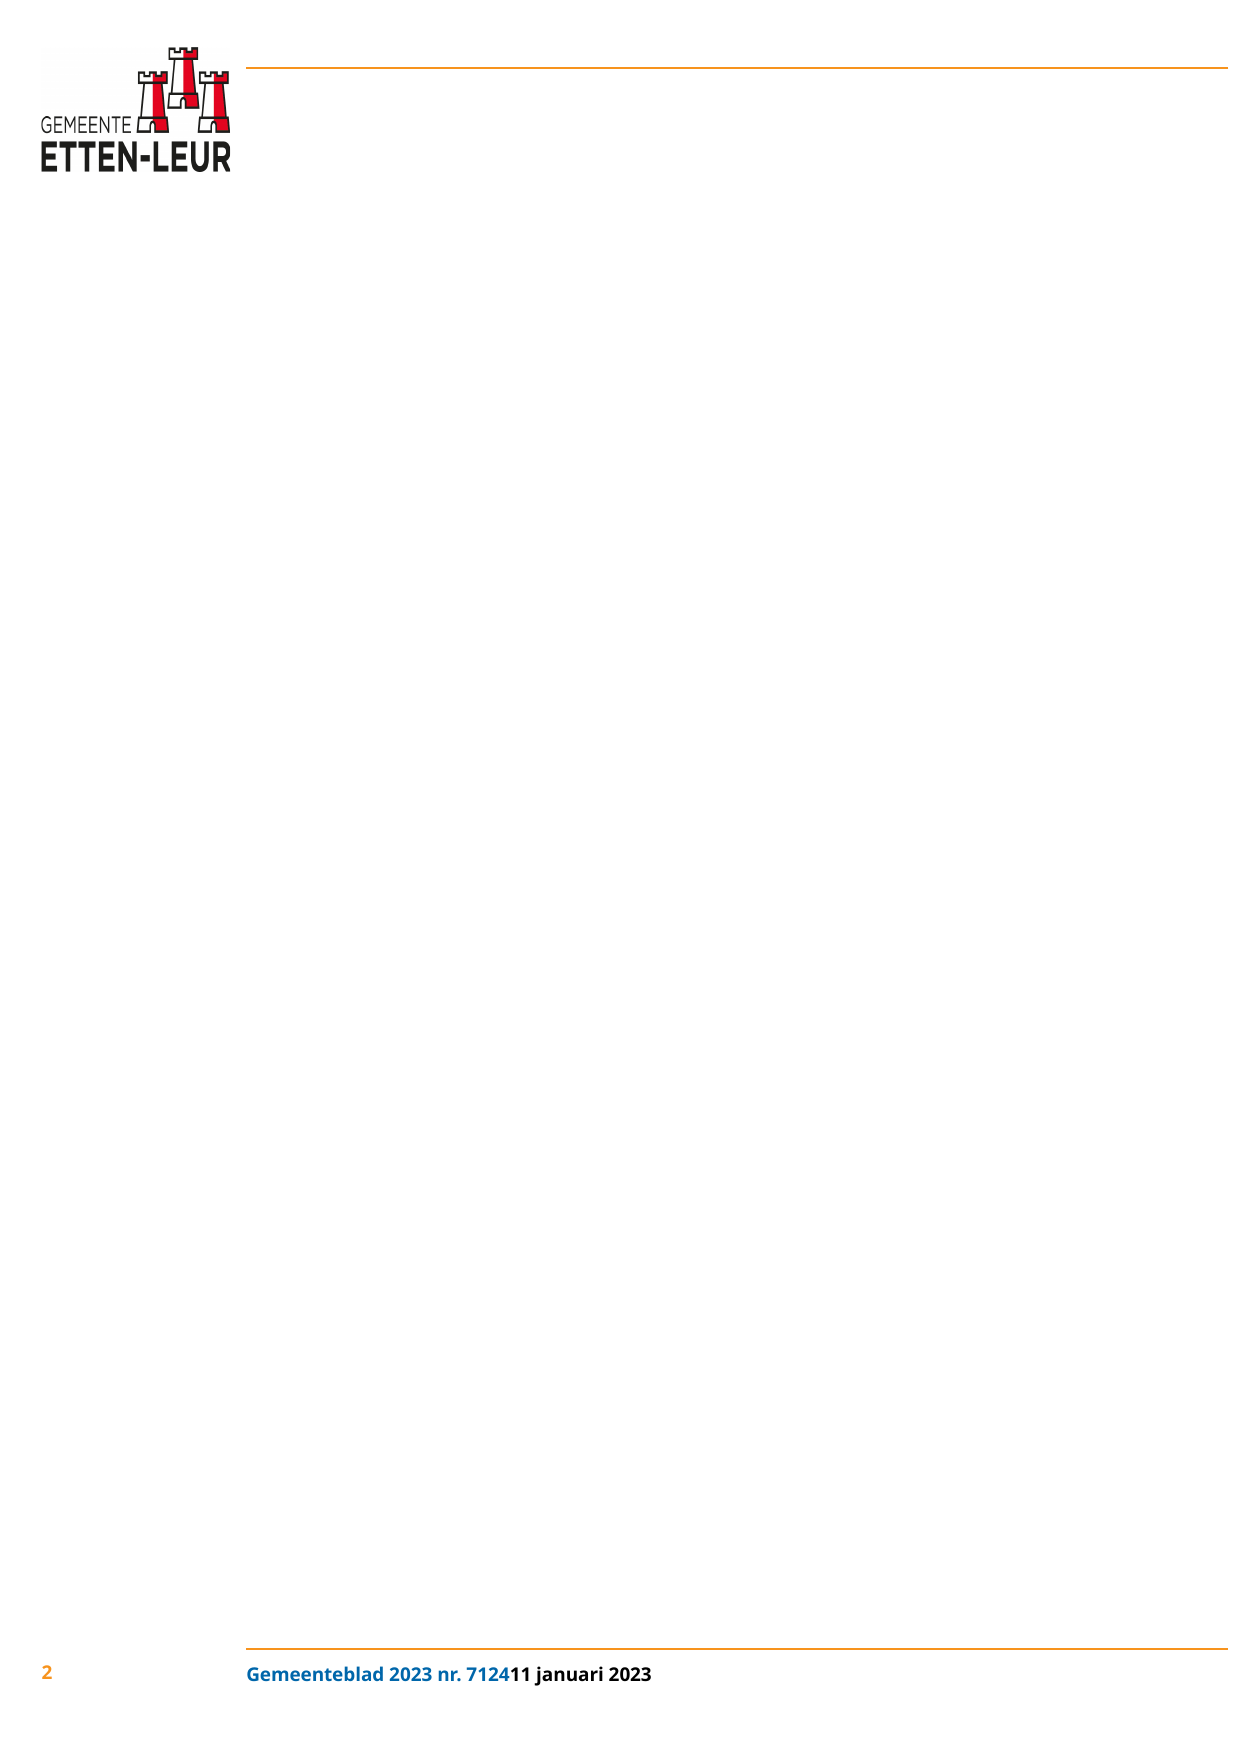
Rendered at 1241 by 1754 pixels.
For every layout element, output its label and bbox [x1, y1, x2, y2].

picture [41, 47, 231, 172]
